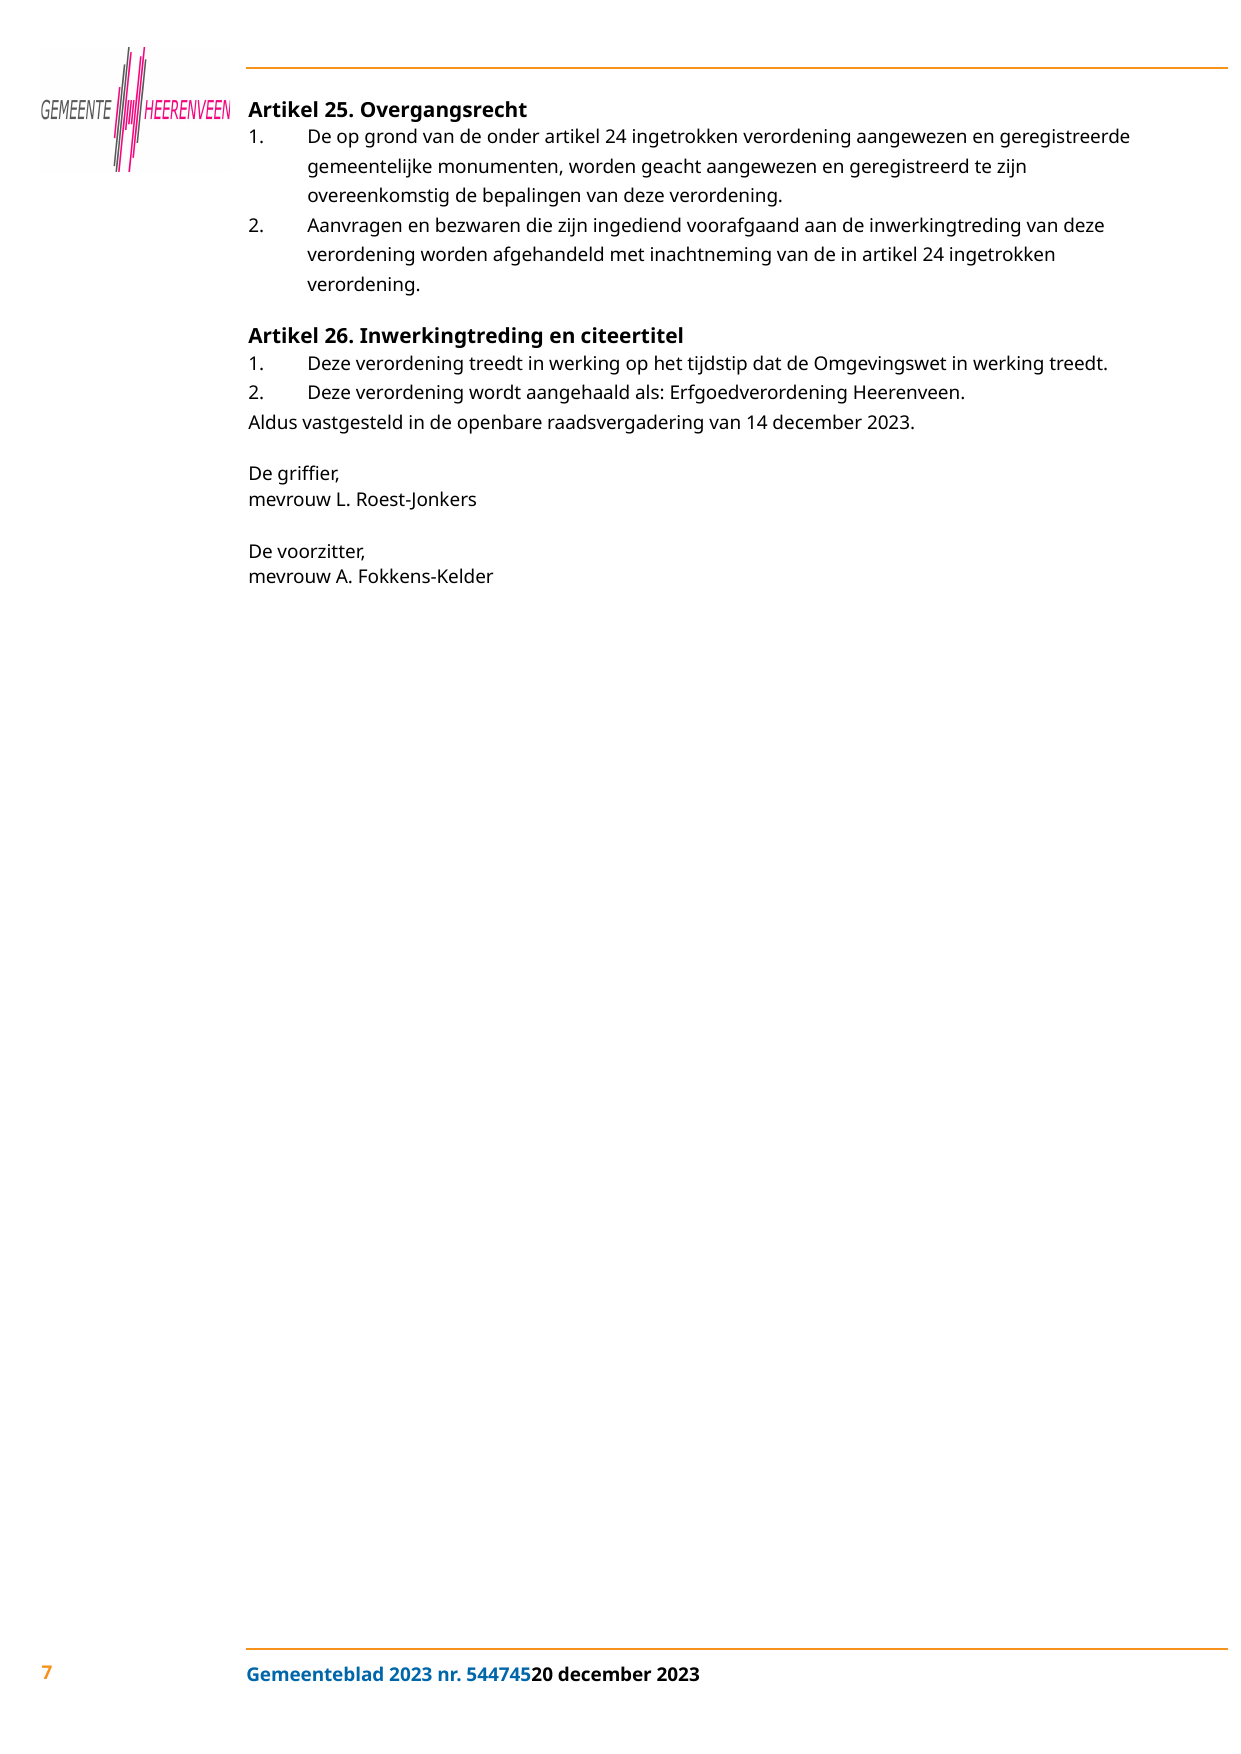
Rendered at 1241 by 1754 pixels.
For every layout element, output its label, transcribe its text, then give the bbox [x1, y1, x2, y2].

text Artikel 26. Inwerkingtreding en citeertitel [248, 322, 1152, 350]
list De op grond van de onder artikel 24 ingetrokken verordening aangewezen en geregistreerde gemeentelijke monumenten, worden geacht aangewezen en geregistreerd te zijn overeenkomstig de bepalingen van deze verordening. [248, 123, 1152, 208]
list Aanvragen en bezwaren die zijn ingediend voorafgaand aan de inwerkingtreding van deze verordening worden afgehandeld met inachtneming van de in artikel 24 ingetrokken verordening. [248, 212, 1152, 297]
list Deze verordening treedt in werking op het tijdstip dat de Omgevingswet in werking treedt. [248, 350, 1152, 376]
text mevrouw A. Fokkens-Kelder [248, 563, 1152, 589]
text Aldus vastgesteld in de openbare raadsvergadering van 14 december 2023. [248, 409, 1152, 435]
text De voorzitter, [248, 538, 1152, 563]
list Deze verordening wordt aangehaald als: Erfgoedverordening Heerenveen. [248, 379, 1152, 405]
text mevrouw L. Roest-Jonkers [248, 486, 1152, 512]
picture [41, 47, 231, 172]
text De griffier, [248, 461, 1152, 486]
text Artikel 25. Overgangsrecht [248, 95, 1152, 123]
